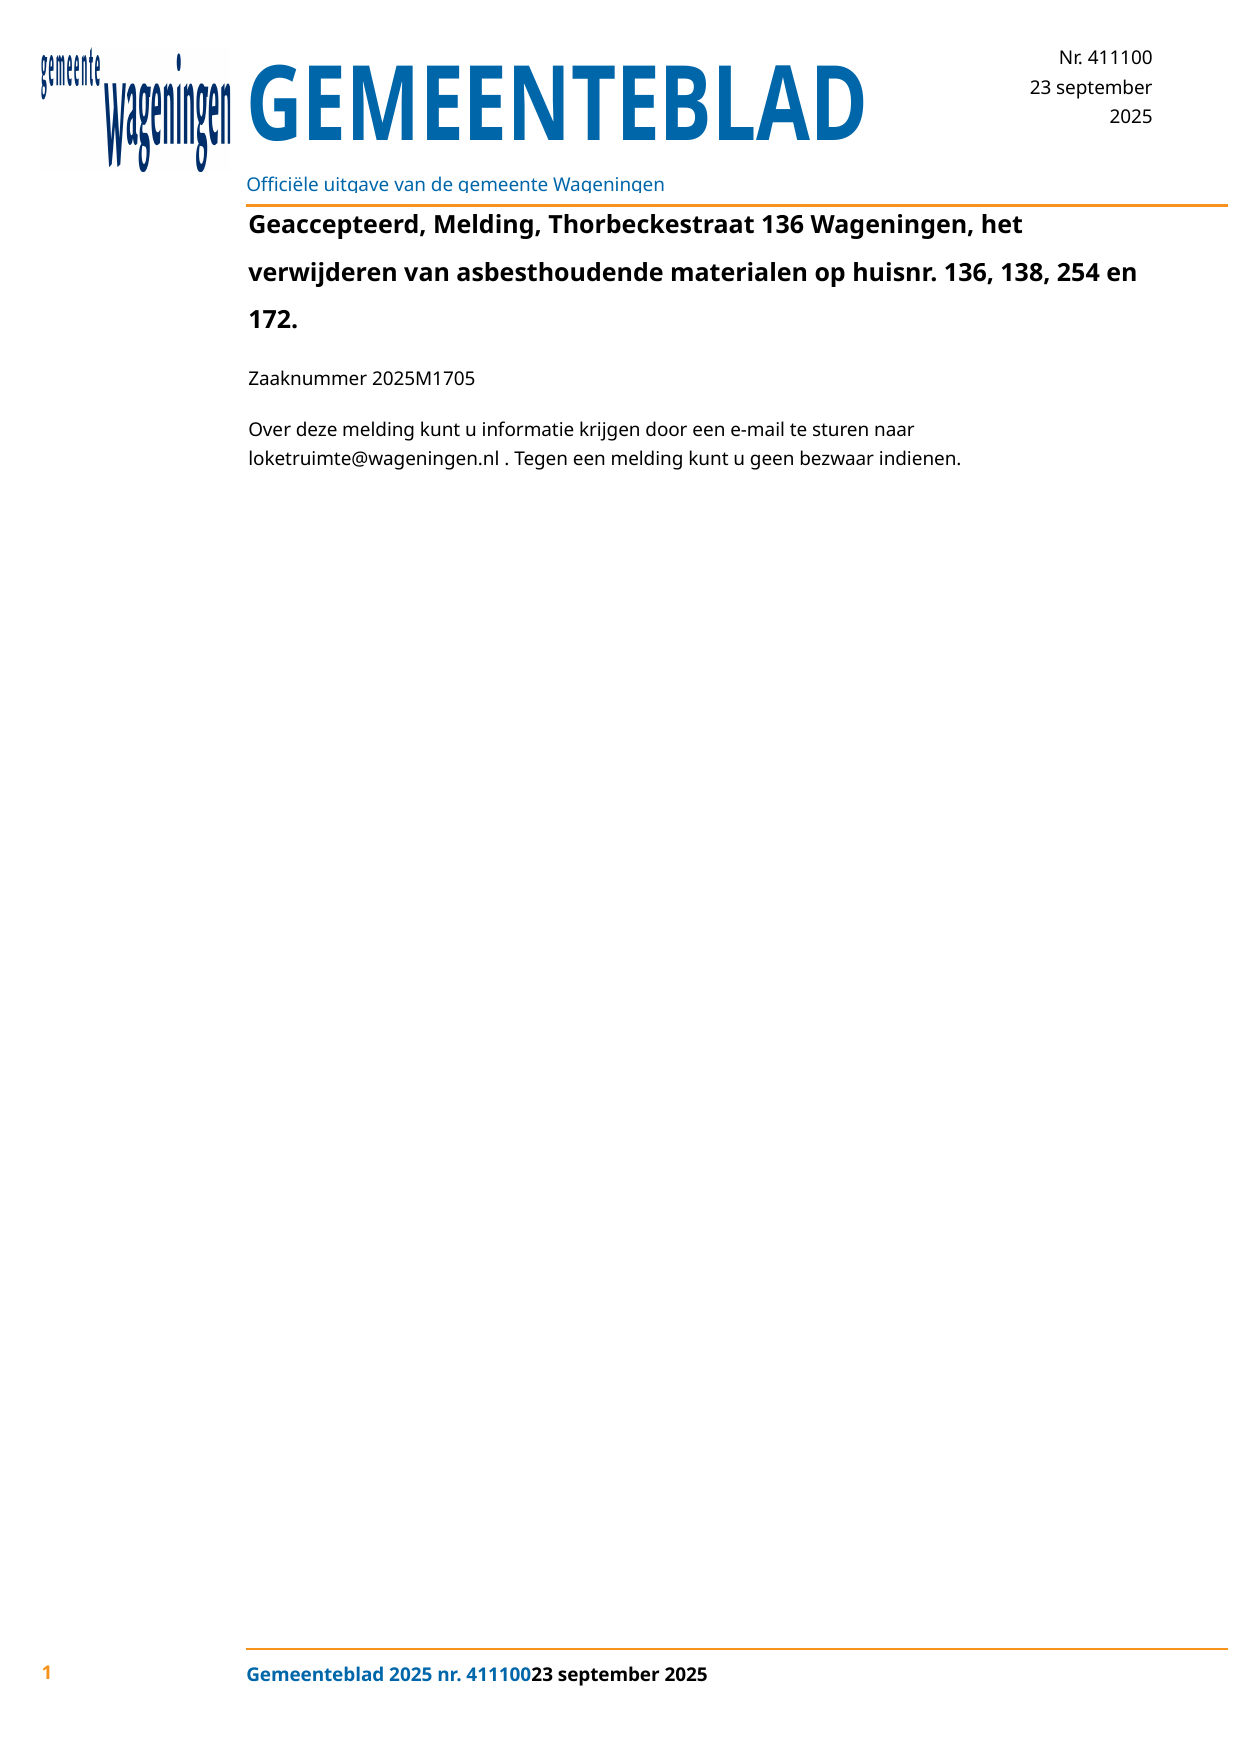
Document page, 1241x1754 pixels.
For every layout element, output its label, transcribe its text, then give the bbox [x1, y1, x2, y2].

text Over deze melding kunt u informatie krijgen door een e-mail te sturen naar loketruimte@wageningen.nl . Tegen een melding kunt u geen bezwaar indienen. [248, 416, 1152, 471]
text Geaccepteerd, Melding, Thorbeckestraat 136 Wageningen, het verwijderen van asbesthoudende materialen op huisnr. 136, 138, 254 en 172. [248, 207, 1152, 336]
text Zaaknummer 2025M1705 [248, 366, 1152, 391]
picture [41, 47, 231, 172]
